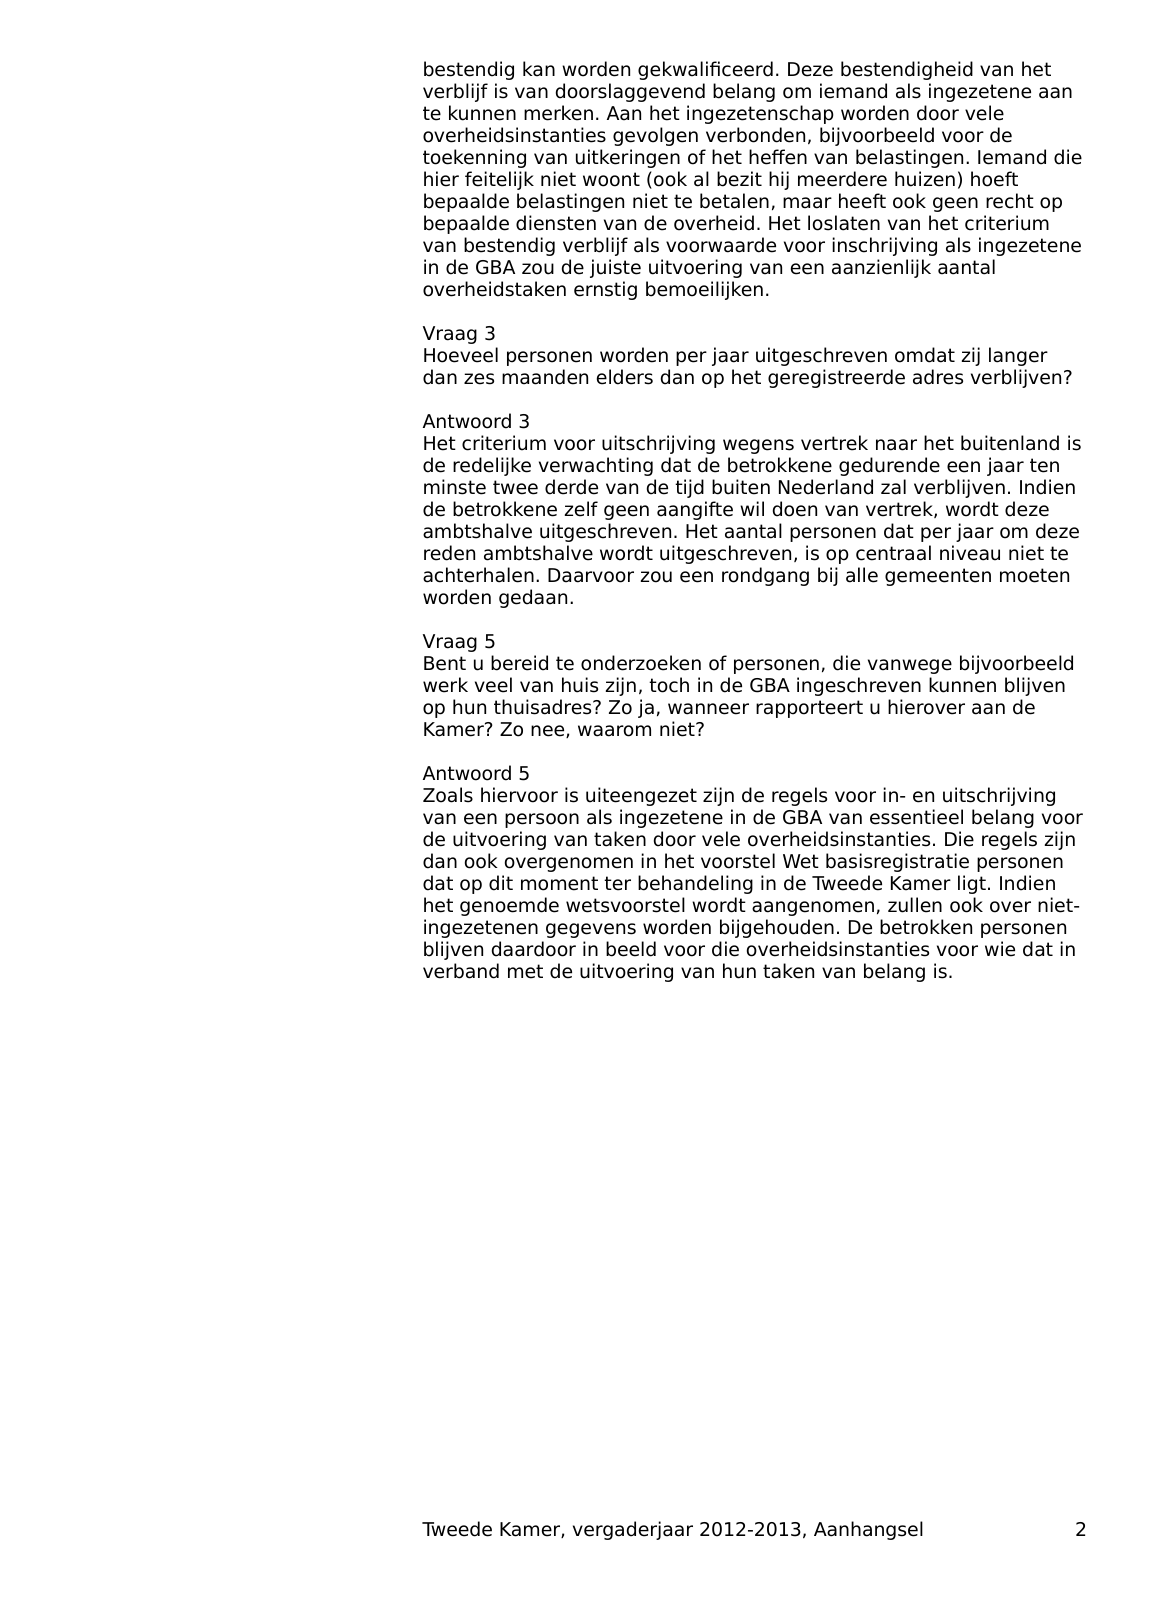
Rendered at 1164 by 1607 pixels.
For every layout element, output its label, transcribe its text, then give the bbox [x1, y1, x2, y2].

text Hoeveel personen worden per jaar uitgeschreven omdat zij langer dan zes maanden elders dan op het geregistreerde adres verblijven? [422, 345, 1087, 389]
text Het criterium voor uitschrijving wegens vertrek naar het buitenland is de redelijke verwachting dat de betrokkene gedurende een jaar ten minste twee derde van de tijd buiten Nederland zal verblijven. Indien de betrokkene zelf geen aangifte wil doen van vertrek, wordt deze ambtshalve uitgeschreven. Het aantal personen dat per jaar om deze reden ambtshalve wordt uitgeschreven, is op centraal niveau niet te achterhalen. Daarvoor zou een rondgang bij alle gemeenten moeten worden gedaan. [422, 433, 1087, 609]
text Antwoord 3 [422, 411, 1087, 433]
text Bent u bereid te onderzoeken of personen, die vanwege bijvoorbeeld werk veel van huis zijn, toch in de GBA ingeschreven kunnen blijven op hun thuisadres? Zo ja, wanneer rapporteert u hierover aan de Kamer? Zo nee, waarom niet? [422, 653, 1087, 741]
text Vraag 5 [422, 631, 1087, 653]
text Antwoord 5 [422, 763, 1087, 785]
text bestendig kan worden gekwalificeerd. Deze bestendigheid van het verblijf is van doorslaggevend belang om iemand als ingezetene aan te kunnen merken. Aan het ingezetenschap worden door vele overheidsinstanties gevolgen verbonden, bijvoorbeeld voor de toekenning van uitkeringen of het heffen van belastingen. Iemand die hier feitelijk niet woont (ook al bezit hij meerdere huizen) hoeft bepaalde belastingen niet te betalen, maar heeft ook geen recht op bepaalde diensten van de overheid. Het loslaten van het criterium van bestendig verblijf als voorwaarde voor inschrijving als ingezetene in de GBA zou de juiste uitvoering van een aanzienlijk aantal overheidstaken ernstig bemoeilijken. [422, 59, 1087, 301]
text Vraag 3 [422, 323, 1087, 345]
text Zoals hiervoor is uiteengezet zijn de regels voor in- en uitschrijving van een persoon als ingezetene in de GBA van essentieel belang voor de uitvoering van taken door vele overheidsinstanties. Die regels zijn dan ook overgenomen in het voorstel Wet basisregistratie personen dat op dit moment ter behandeling in de Tweede Kamer ligt. Indien het genoemde wetsvoorstel wordt aangenomen, zullen ook over niet-ingezetenen gegevens worden bijgehouden. De betrokken personen blijven daardoor in beeld voor die overheidsinstanties voor wie dat in verband met de uitvoering van hun taken van belang is. [422, 785, 1087, 983]
